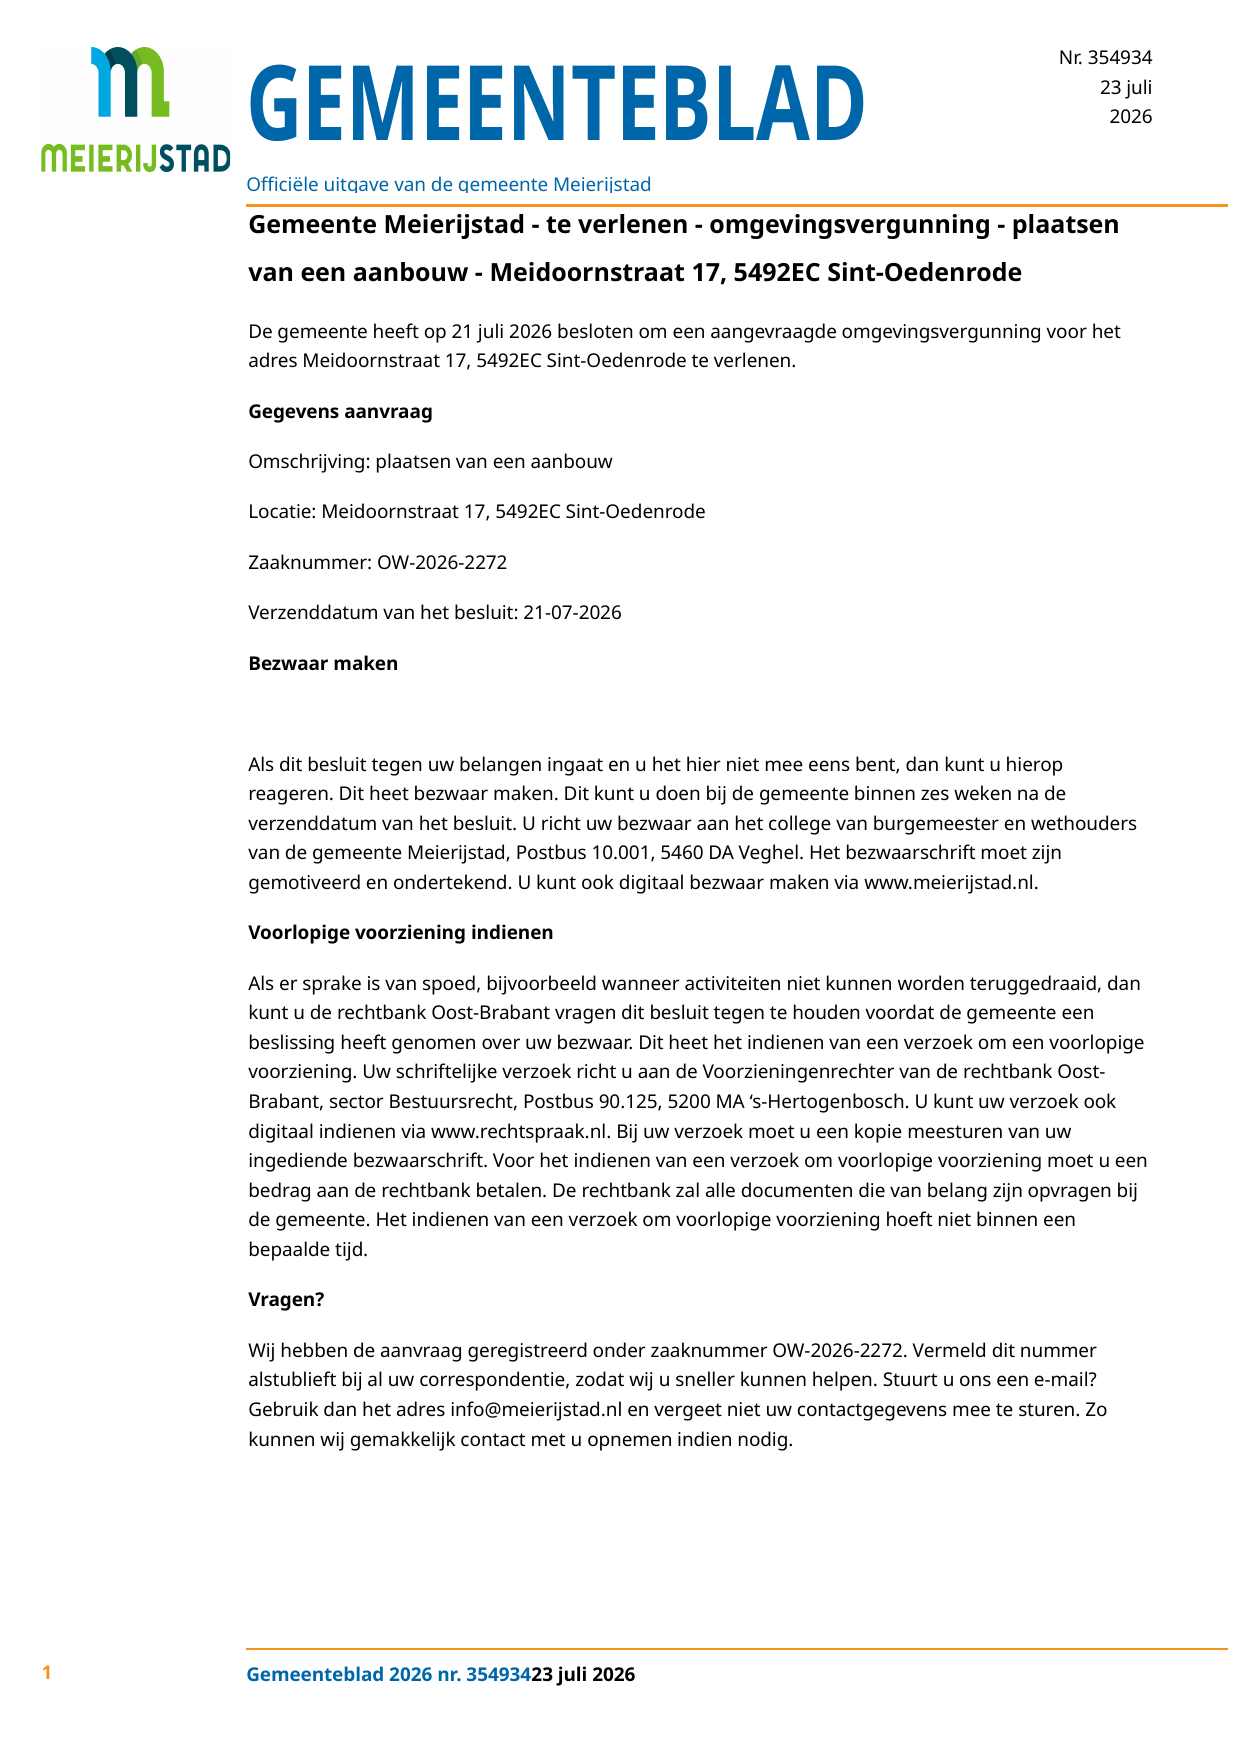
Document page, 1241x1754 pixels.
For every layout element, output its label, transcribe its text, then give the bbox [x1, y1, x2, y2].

text Locatie: Meidoornstraat 17, 5492EC Sint-Oedenrode [248, 499, 1152, 524]
text Zaaknummer: OW-2026-2272 [248, 549, 1152, 575]
text De gemeente heeft op 21 juli 2026 besloten om een aangevraagde omgevingsvergunning voor het adres Meidoornstraat 17, 5492EC Sint-Oedenrode te verlenen. [248, 318, 1152, 373]
text Verzenddatum van het besluit: 21-07-2026 [248, 599, 1152, 625]
text Omschrijving: plaatsen van een aanbouw [248, 448, 1152, 474]
text Bezwaar maken [248, 650, 1152, 676]
picture [41, 47, 231, 172]
text Vragen? [248, 1287, 1152, 1312]
text Als dit besluit tegen uw belangen ingaat en u het hier niet mee eens bent, dan kunt u hierop reageren. Dit heet bezwaar maken. Dit kunt u doen bij de gemeente binnen zes weken na de verzenddatum van het besluit. U richt uw bezwaar aan het college van burgemeester en wethouders van de gemeente Meierijstad, Postbus 10.001, 5460 DA Veghel. Het bezwaarschrift moet zijn gemotiveerd en ondertekend. U kunt ook digitaal bezwaar maken via www.meierijstad.nl. [248, 751, 1152, 895]
text Als er sprake is van spoed, bijvoorbeeld wanneer activiteiten niet kunnen worden teruggedraaid, dan kunt u de rechtbank Oost-Brabant vragen dit besluit tegen te houden voordat de gemeente een beslissing heeft genomen over uw bezwaar. Dit heet het indienen van een verzoek om een voorlopige voorziening. Uw schriftelijke verzoek richt u aan de Voorzieningenrechter van de rechtbank Oost-Brabant, sector Bestuursrecht, Postbus 90.125, 5200 MA ‘s-Hertogenbosch. U kunt uw verzoek ook digitaal indienen via www.rechtspraak.nl. Bij uw verzoek moet u een kopie meesturen van uw ingediende bezwaarschrift. Voor het indienen van een verzoek om voorlopige voorziening moet u een bedrag aan de rechtbank betalen. De rechtbank zal alle documenten die van belang zijn opvragen bij de gemeente. Het indienen van een verzoek om voorlopige voorziening hoeft niet binnen een bepaalde tijd. [248, 970, 1152, 1262]
text Wij hebben de aanvraag geregistreerd onder zaaknummer OW-2026-2272. Vermeld dit nummer alstublieft bij al uw correspondentie, zodat wij u sneller kunnen helpen. Stuurt u ons een e-mail? Gebruik dan het adres info@meierijstad.nl en vergeet niet uw contactgegevens mee te sturen. Zo kunnen wij gemakkelijk contact met u opnemen indien nodig. [248, 1337, 1152, 1452]
text Gemeente Meierijstad - te verlenen - omgevingsvergunning - plaatsen van een aanbouw - Meidoornstraat 17, 5492EC Sint-Oedenrode [248, 207, 1152, 288]
text Voorlopige voorziening indienen [248, 919, 1152, 945]
text Gegevens aanvraag [248, 398, 1152, 424]
